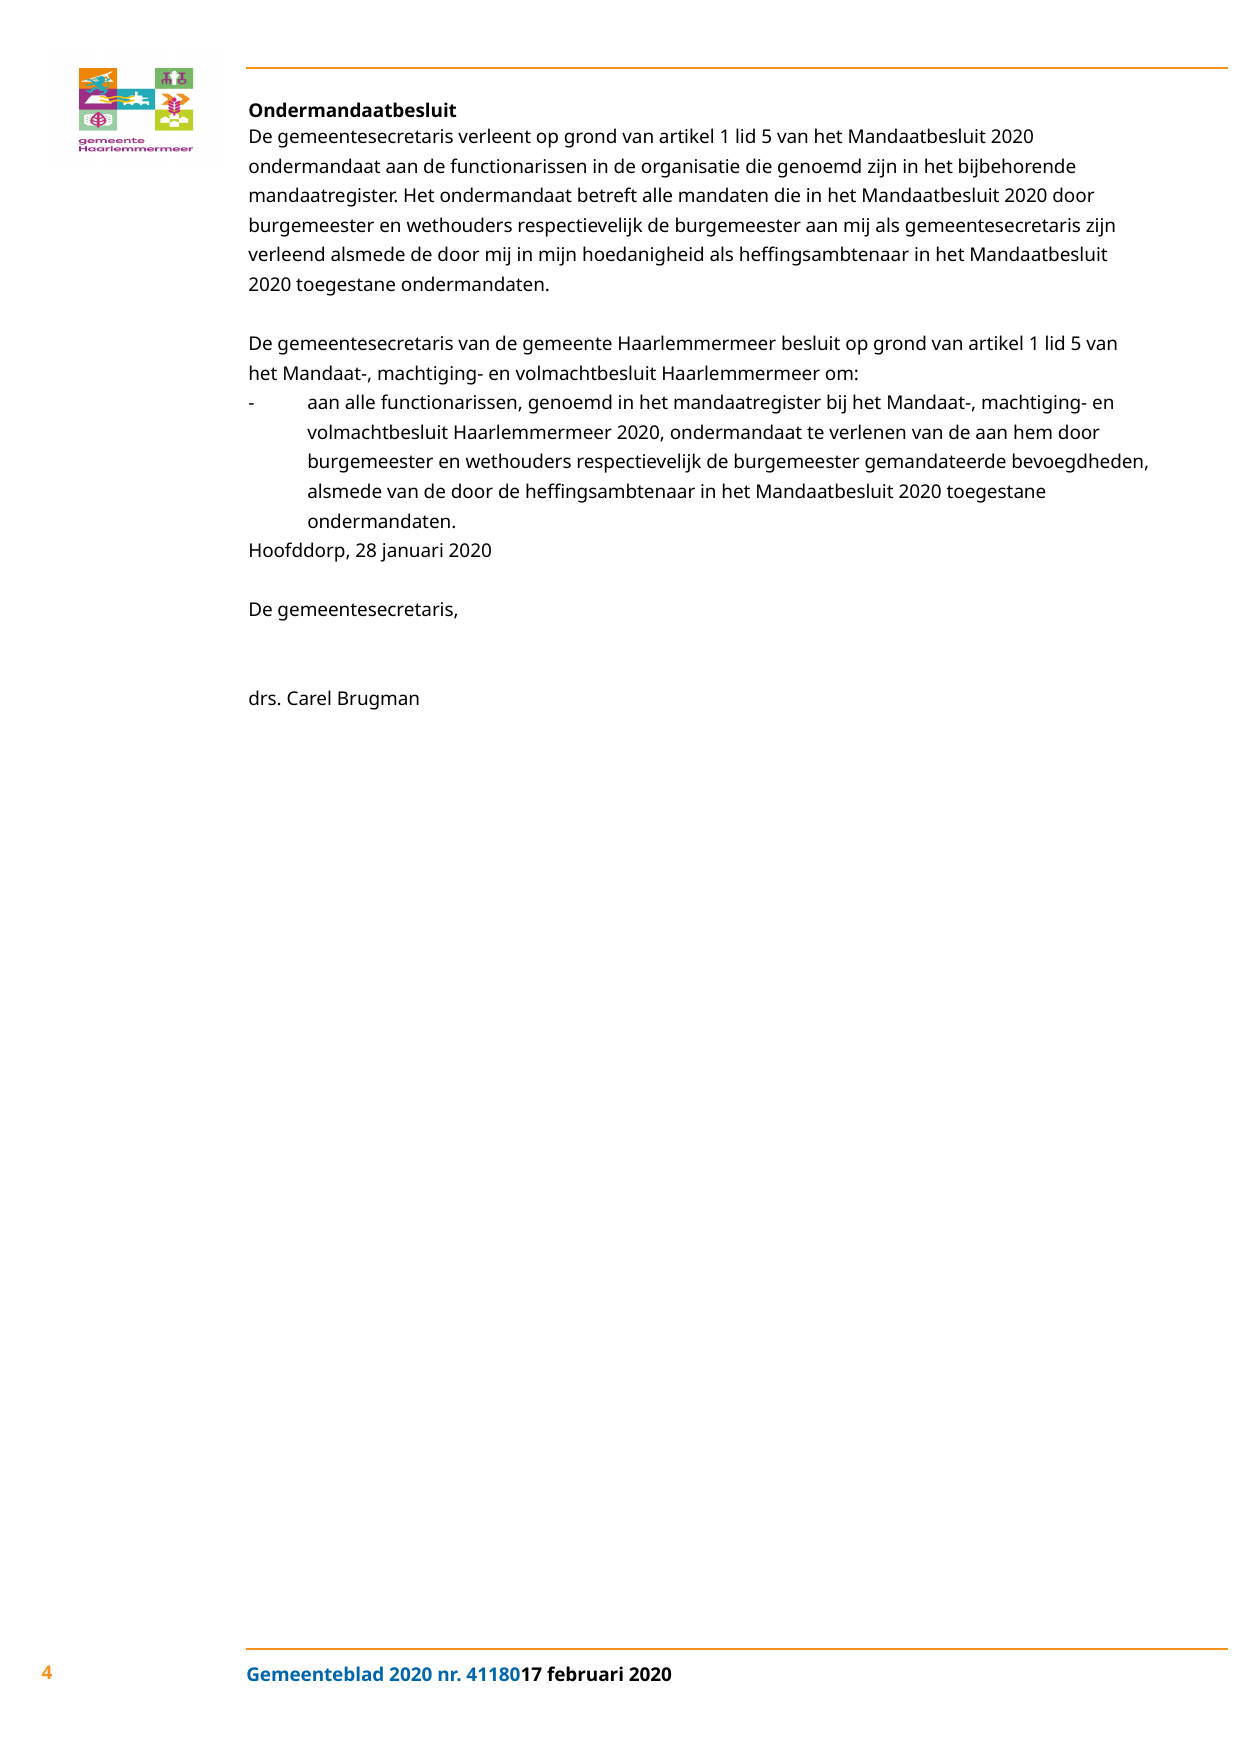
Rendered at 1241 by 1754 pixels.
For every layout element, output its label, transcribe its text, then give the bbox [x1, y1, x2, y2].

text Ondermandaatbesluit [248, 95, 1152, 123]
list aan alle functionarissen, genoemd in het mandaatregister bij het Mandaat-, machtiging- en volmachtbesluit Haarlemmermeer 2020, ondermandaat te verlenen van de aan hem door burgemeester en wethouders respectievelijk de burgemeester gemandateerde bevoegdheden, alsmede van de door de heffingsambtenaar in het Mandaatbesluit 2020 toegestane ondermandaten. [248, 389, 1152, 534]
text De gemeentesecretaris, [248, 597, 1152, 622]
text Hoofddorp, 28 januari 2020 [248, 537, 1152, 563]
text De gemeentesecretaris van de gemeente Haarlemmermeer besluit op grond van artikel 1 lid 5 van het Mandaat-, machtiging- en volmachtbesluit Haarlemmermeer om: [248, 330, 1152, 386]
text drs. Carel Brugman [248, 685, 1152, 711]
picture [41, 47, 231, 172]
text De gemeentesecretaris verleent op grond van artikel 1 lid 5 van het Mandaatbesluit 2020 ondermandaat aan de functionarissen in de organisatie die genoemd zijn in het bijbehorende mandaatregister. Het ondermandaat betreft alle mandaten die in het Mandaatbesluit 2020 door burgemeester en wethouders respectievelijk de burgemeester aan mij als gemeentesecretaris zijn verleend alsmede de door mij in mijn hoedanigheid als heffingsambtenaar in het Mandaatbesluit 2020 toegestane ondermandaten. [248, 123, 1152, 297]
